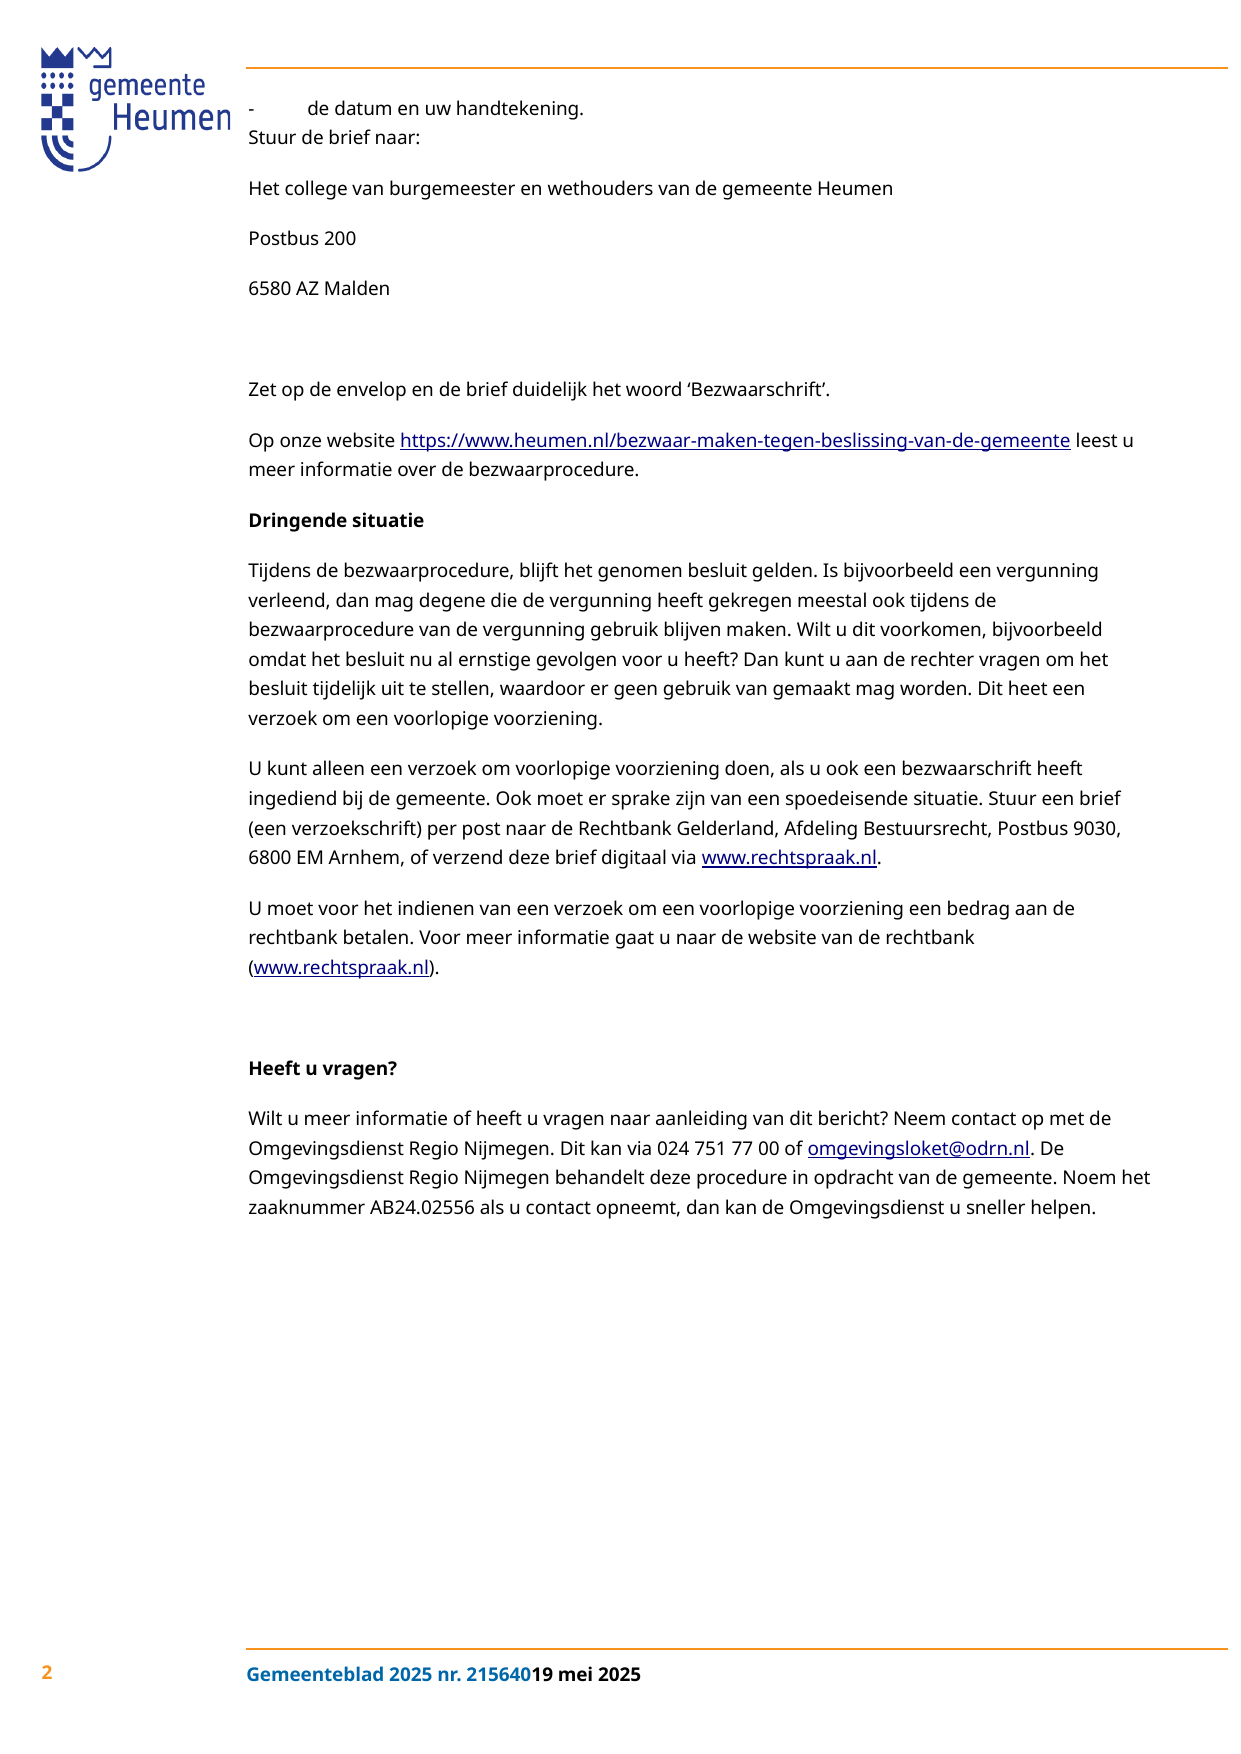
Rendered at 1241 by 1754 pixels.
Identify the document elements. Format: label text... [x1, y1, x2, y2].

picture [41, 47, 231, 172]
text Dringende situatie [248, 507, 1152, 533]
text Het college van burgemeester en wethouders van de gemeente Heumen [248, 175, 1152, 201]
text U moet voor het indienen van een verzoek om een voorlopige voorziening een bedrag aan de rechtbank betalen. Voor meer informatie gaat u naar de website van de rechtbank (www.rechtspraak.nl). [248, 895, 1152, 980]
text Op onze website https://www.heumen.nl/bezwaar-maken-tegen-beslissing-van-de-gemeente leest u meer informatie over de bezwaarprocedure. [248, 427, 1152, 482]
text Heeft u vragen? [248, 1055, 1152, 1081]
text Postbus 200 [248, 225, 1152, 251]
text U kunt alleen een verzoek om voorlopige voorziening doen, als u ook een bezwaarschrift heeft ingediend bij de gemeente. Ook moet er sprake zijn van een spoedeisende situatie. Stuur een brief (een verzoekschrift) per post naar de Rechtbank Gelderland, Afdeling Bestuursrecht, Postbus 9030, 6800 EM Arnhem, of verzend deze brief digitaal via www.rechtspraak.nl. [248, 756, 1152, 870]
text Tijdens de bezwaarprocedure, blijft het genomen besluit gelden. Is bijvoorbeeld een vergunning verleend, dan mag degene die de vergunning heeft gekregen meestal ook tijdens de bezwaarprocedure van de vergunning gebruik blijven maken. Wilt u dit voorkomen, bijvoorbeeld omdat het besluit nu al ernstige gevolgen voor u heeft? Dan kunt u aan de rechter vragen om het besluit tijdelijk uit te stellen, waardoor er geen gebruik van gemaakt mag worden. Dit heet een verzoek om een voorlopige voorziening. [248, 557, 1152, 731]
text 6580 AZ Malden [248, 276, 1152, 301]
text Zet op de envelop en de brief duidelijk het woord ‘Bezwaarschrift’. [248, 376, 1152, 402]
text Wilt u meer informatie of heeft u vragen naar aanleiding van dit bericht? Neem contact op met de Omgevingsdienst Regio Nijmegen. Dit kan via 024 751 77 00 of omgevingsloket@odrn.nl. De Omgevingsdienst Regio Nijmegen behandelt deze procedure in opdracht van de gemeente. Noem het zaaknummer AB24.02556 als u contact opneemt, dan kan de Omgevingsdienst u sneller helpen. [248, 1105, 1152, 1220]
text Stuur de brief naar: [248, 124, 1152, 150]
list de datum en uw handtekening. [248, 95, 1152, 121]
